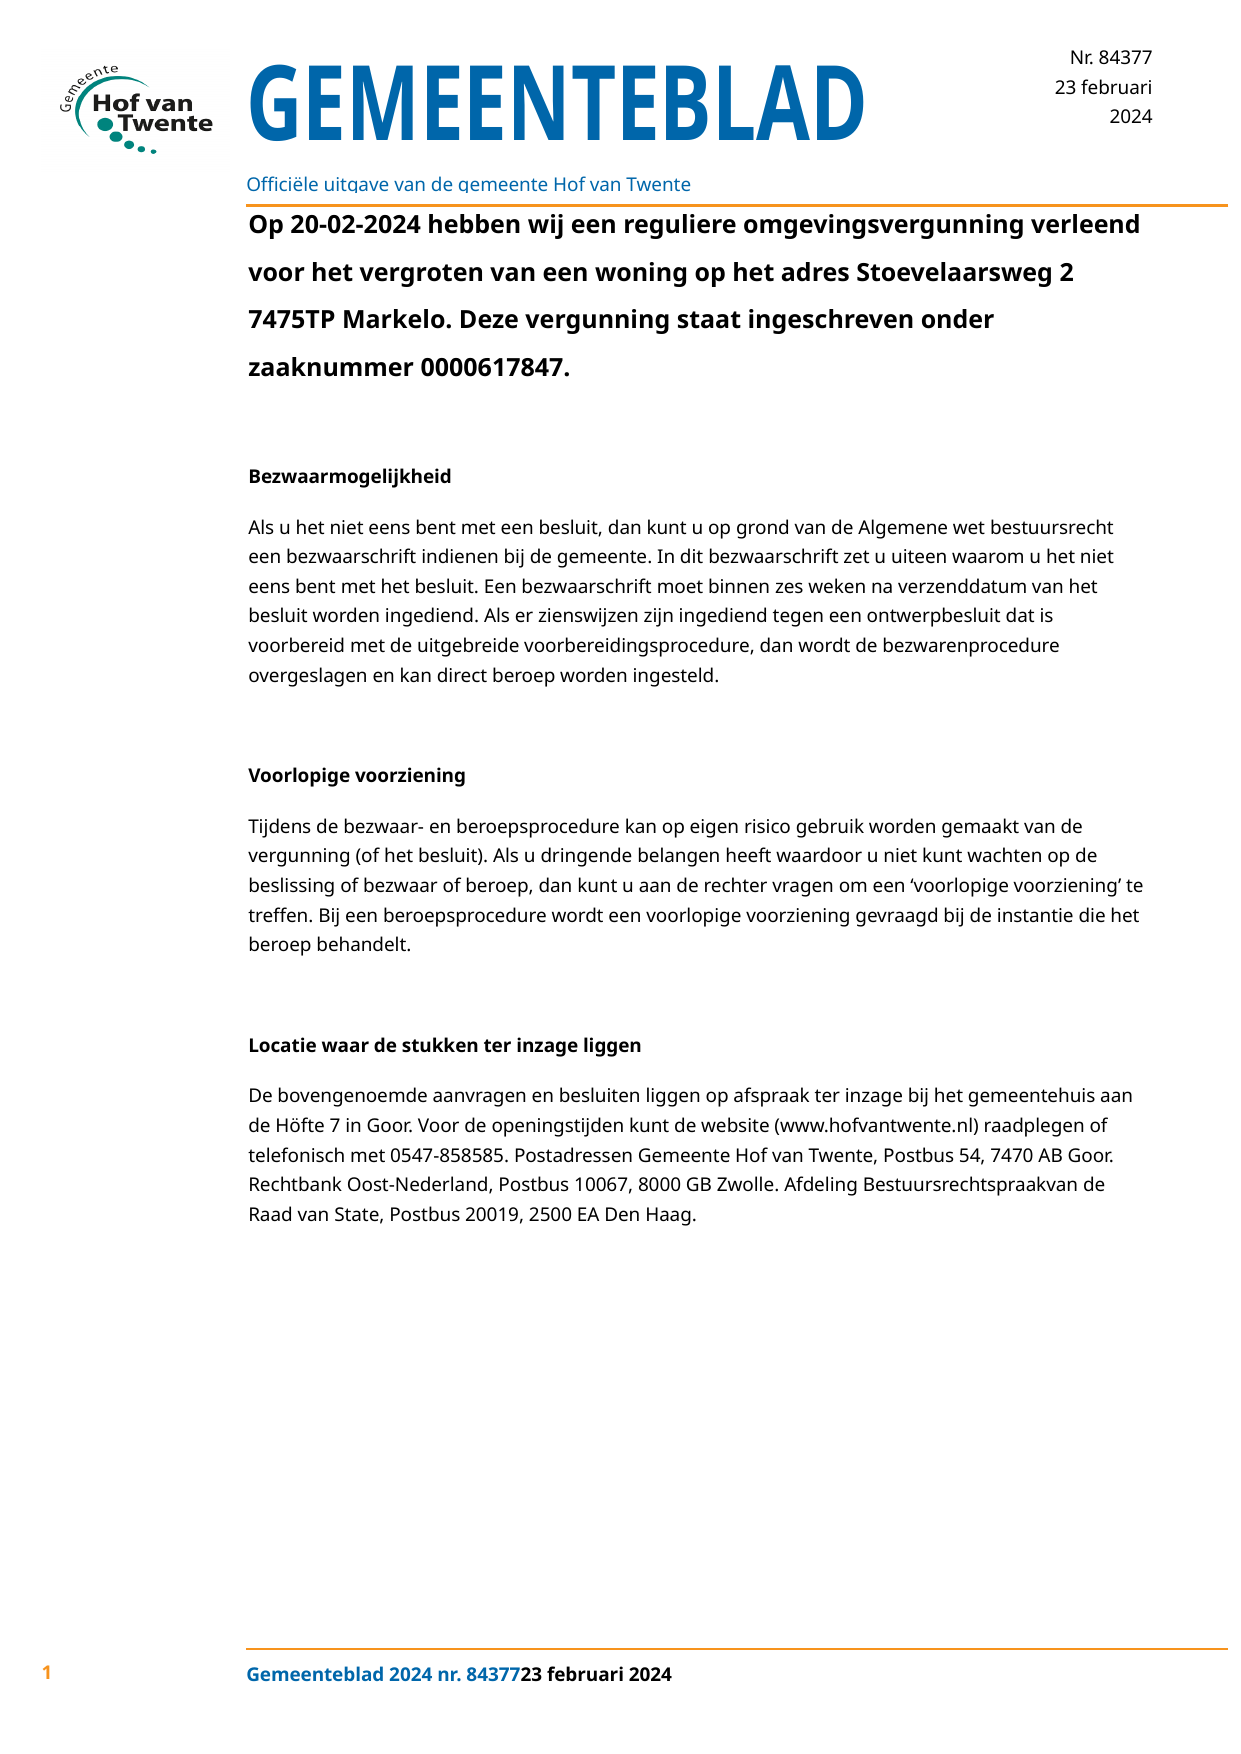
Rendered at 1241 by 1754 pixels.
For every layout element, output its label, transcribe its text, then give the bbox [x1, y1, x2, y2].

picture [41, 47, 231, 172]
text Op 20-02-2024 hebben wij een reguliere omgevingsvergunning verleend voor het vergroten van een woning op het adres Stoevelaarsweg 2 7475TP Markelo. Deze vergunning staat ingeschreven onder zaaknummer 0000617847. [248, 207, 1152, 384]
text Locatie waar de stukken ter inzage liggen [248, 1032, 1152, 1058]
text Bezwaarmogelijkheid [248, 463, 1152, 489]
text Tijdens de bezwaar- en beroepsprocedure kan op eigen risico gebruik worden gemaakt van de vergunning (of het besluit). Als u dringende belangen heeft waardoor u niet kunt wachten op de beslissing of bezwaar of beroep, dan kunt u aan de rechter vragen om een ‘voorlopige voorziening’ te treffen. Bij een beroepsprocedure wordt een voorlopige voorziening gevraagd bij de instantie die het beroep behandelt. [248, 813, 1152, 957]
text De bovengenoemde aanvragen en besluiten liggen op afspraak ter inzage bij het gemeentehuis aan de Höfte 7 in Goor. Voor de openingstijden kunt de website (www.hofvantwente.nl) raadplegen of telefonisch met 0547-858585. Postadressen Gemeente Hof van Twente, Postbus 54, 7470 AB Goor. Rechtbank Oost-Nederland, Postbus 10067, 8000 GB Zwolle. Afdeling Bestuursrechtspraakvan de Raad van State, Postbus 20019, 2500 EA Den Haag. [248, 1083, 1152, 1227]
text Voorlopige voorziening [248, 763, 1152, 788]
text Als u het niet eens bent met een besluit, dan kunt u op grond van de Algemene wet bestuursrecht een bezwaarschrift indienen bij de gemeente. In dit bezwaarschrift zet u uiteen waarom u het niet eens bent met het besluit. Een bezwaarschrift moet binnen zes weken na verzenddatum van het besluit worden ingediend. Als er zienswijzen zijn ingediend tegen een ontwerpbesluit dat is voorbereid met de uitgebreide voorbereidingsprocedure, dan wordt de bezwarenprocedure overgeslagen en kan direct beroep worden ingesteld. [248, 514, 1152, 688]
